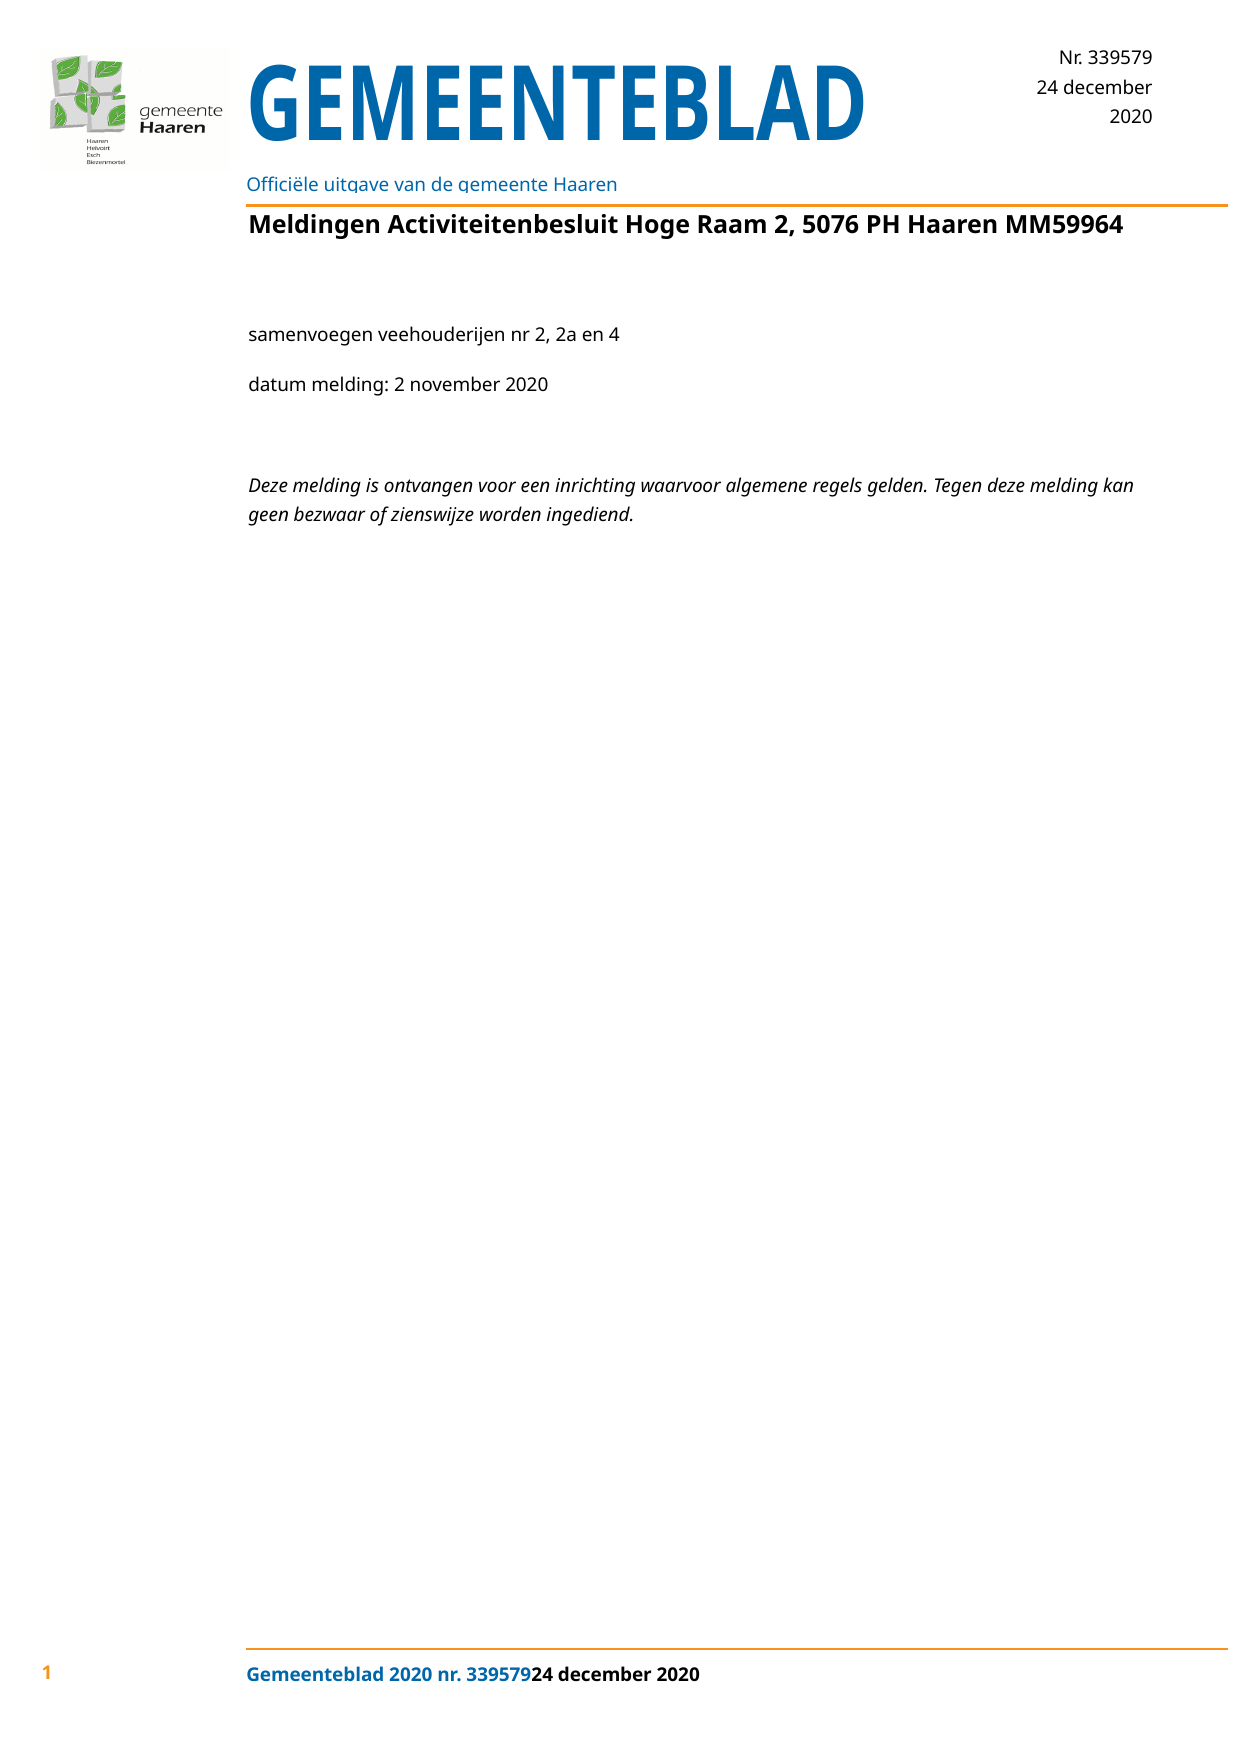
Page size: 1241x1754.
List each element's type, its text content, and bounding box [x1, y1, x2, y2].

text samenvoegen veehouderijen nr 2, 2a en 4 [248, 321, 1152, 346]
text Deze melding is ontvangen voor een inrichting waarvoor algemene regels gelden. Tegen deze melding kan geen bezwaar of zienswijze worden ingediend. [248, 472, 1152, 527]
picture [41, 47, 231, 172]
text Meldingen Activiteitenbesluit Hoge Raam 2, 5076 PH Haaren MM59964 [248, 207, 1152, 241]
text datum melding: 2 november 2020 [248, 371, 1152, 397]
